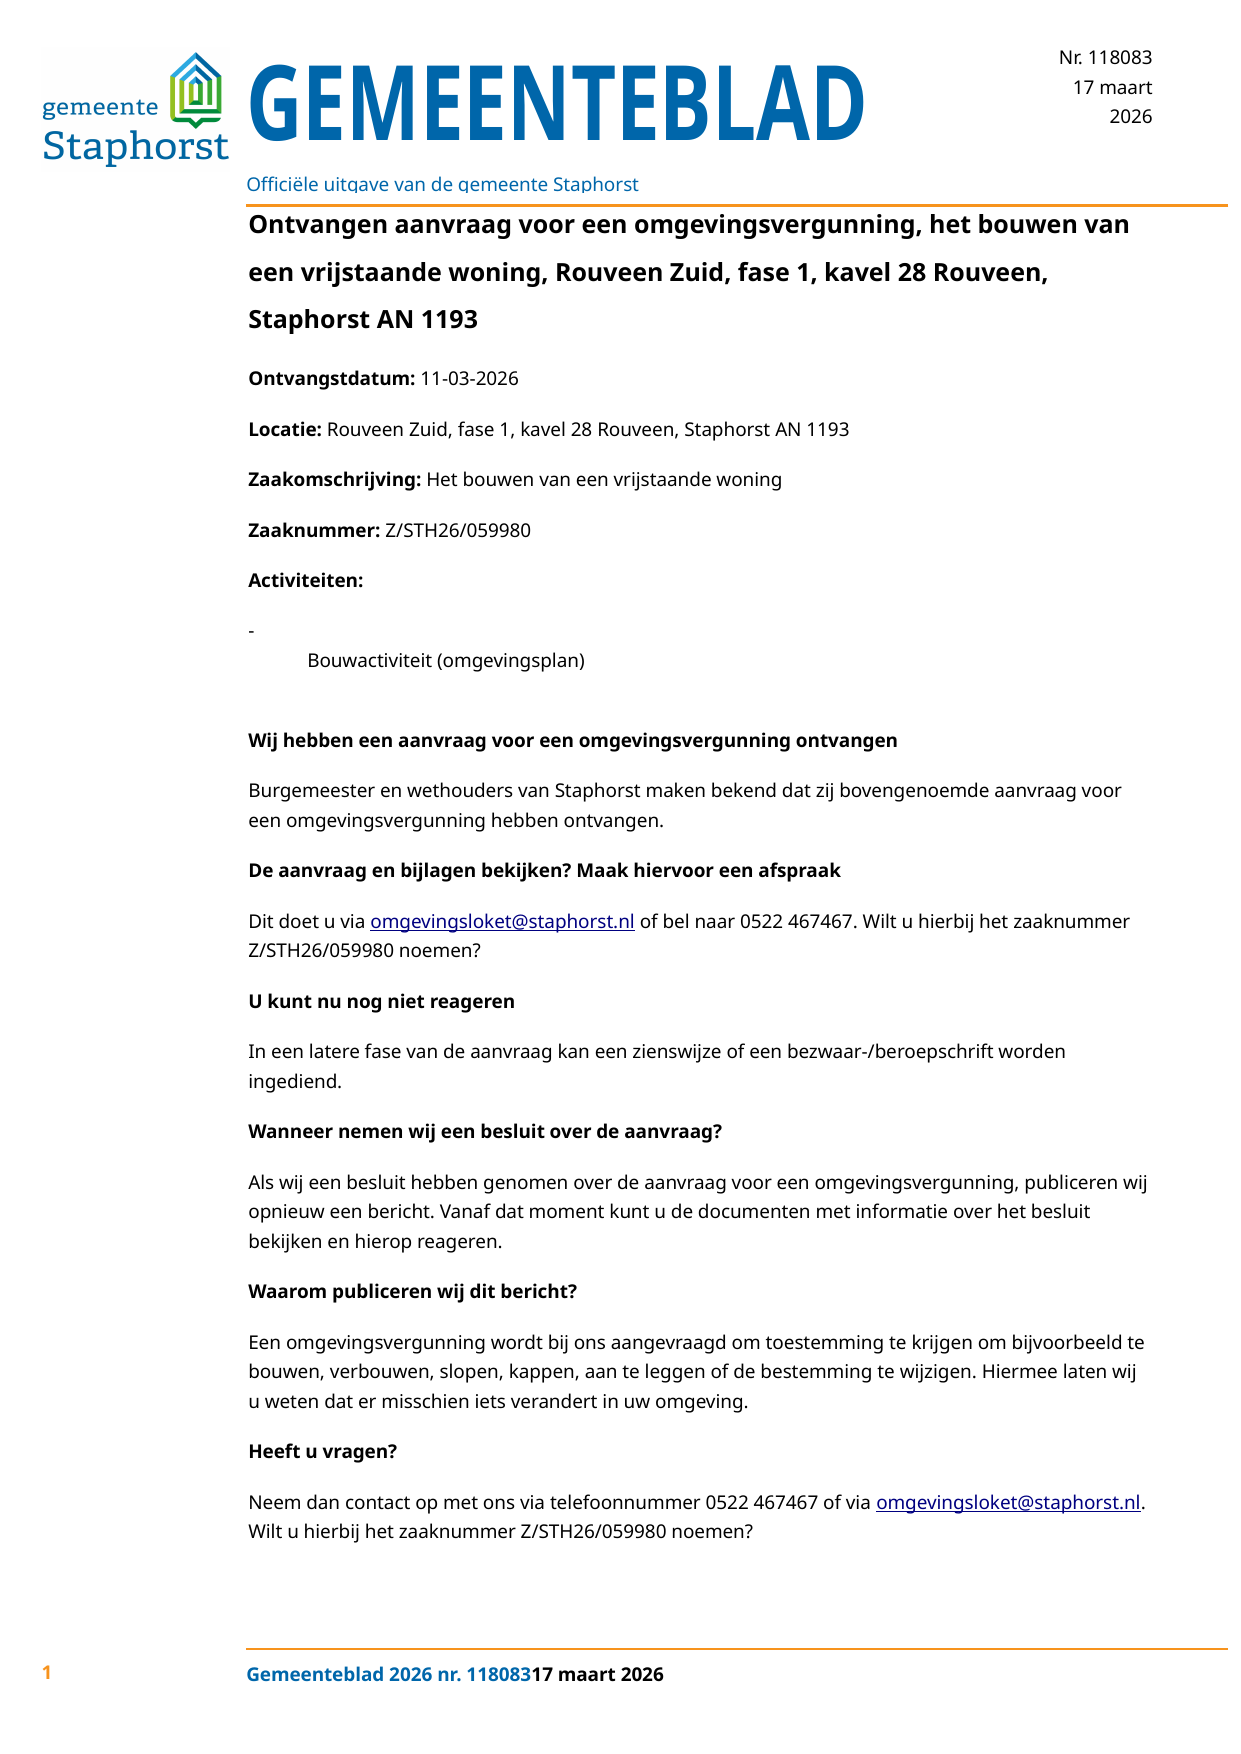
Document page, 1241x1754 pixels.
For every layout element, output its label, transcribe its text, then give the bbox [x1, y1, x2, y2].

text Als wij een besluit hebben genomen over de aanvraag voor een omgevingsvergunning, publiceren wij opnieuw een bericht. Vanaf dat moment kunt u de documenten met informatie over het besluit bekijken en hierop reageren. [248, 1169, 1152, 1254]
picture [41, 47, 231, 172]
text Neem dan contact op met ons via telefoonnummer 0522 467467 of via omgevingsloket@staphorst.nl. Wilt u hierbij het zaaknummer Z/STH26/059980 noemen? [248, 1489, 1152, 1544]
text Zaaknummer: Z/STH26/059980 [248, 517, 1152, 542]
text Burgemeester en wethouders van Staphorst maken bekend dat zij bovengenoemde aanvraag voor een omgevingsvergunning hebben ontvangen. [248, 778, 1152, 833]
text Wanneer nemen wij een besluit over de aanvraag? [248, 1118, 1152, 1144]
text Wij hebben een aanvraag voor een omgevingsvergunning ontvangen [248, 727, 1152, 753]
list Bouwactiviteit (omgevingsplan) [248, 647, 1152, 673]
text Heeft u vragen? [248, 1438, 1152, 1464]
text In een latere fase van de aanvraag kan een zienswijze of een bezwaar-/beroepschrift worden ingediend. [248, 1038, 1152, 1094]
text Zaakomschrijving: Het bouwen van een vrijstaande woning [248, 466, 1152, 492]
text De aanvraag en bijlagen bekijken? Maak hiervoor een afspraak [248, 858, 1152, 883]
text U kunt nu nog niet reageren [248, 988, 1152, 1014]
text Locatie: Rouveen Zuid, fase 1, kavel 28 Rouveen, Staphorst AN 1193 [248, 416, 1152, 442]
text Dit doet u via omgevingsloket@staphorst.nl of bel naar 0522 467467. Wilt u hierbij het zaaknummer Z/STH26/059980 noemen? [248, 908, 1152, 963]
text Activiteiten: [248, 567, 1152, 593]
text Waarom publiceren wij dit bericht? [248, 1278, 1152, 1304]
text Een omgevingsvergunning wordt bij ons aangevraagd om toestemming te krijgen om bijvoorbeeld te bouwen, verbouwen, slopen, kappen, aan te leggen of de bestemming te wijzigen. Hiermee laten wij u weten dat er misschien iets verandert in uw omgeving. [248, 1329, 1152, 1414]
text Ontvangen aanvraag voor een omgevingsvergunning, het bouwen van een vrijstaande woning, Rouveen Zuid, fase 1, kavel 28 Rouveen, Staphorst AN 1193 [248, 207, 1152, 336]
text Ontvangstdatum: 11-03-2026 [248, 366, 1152, 391]
